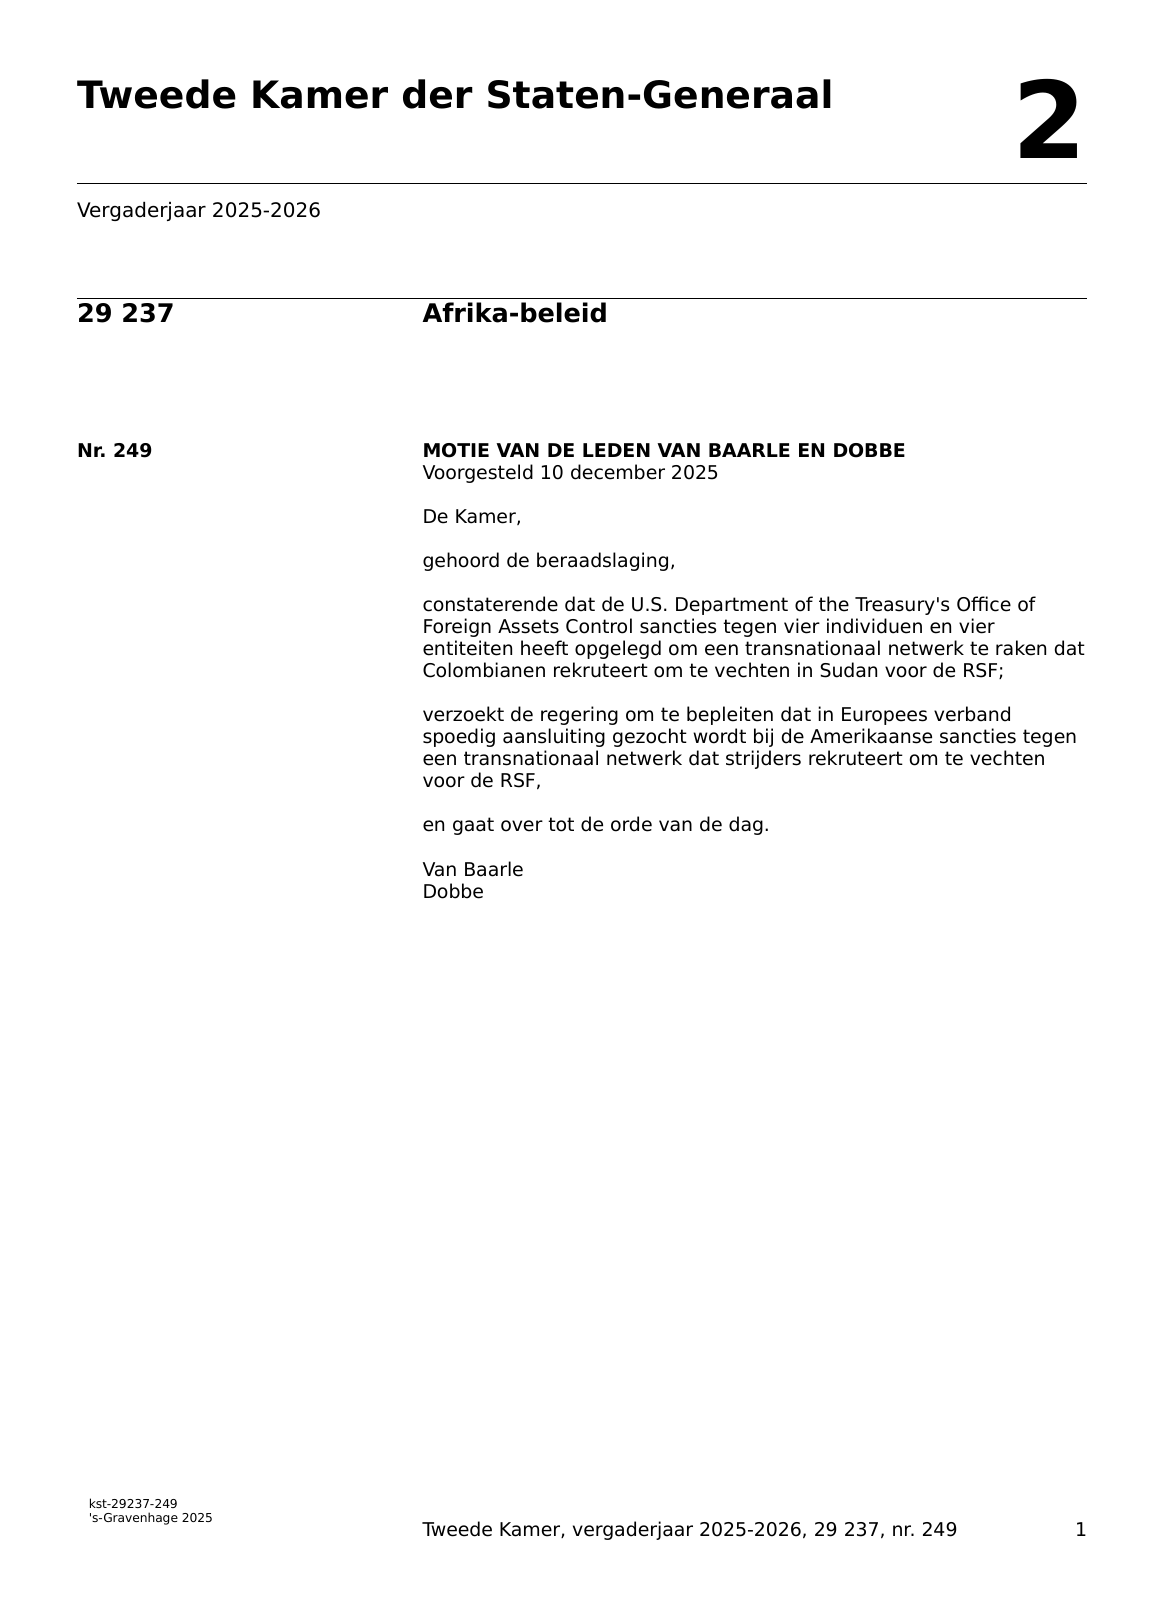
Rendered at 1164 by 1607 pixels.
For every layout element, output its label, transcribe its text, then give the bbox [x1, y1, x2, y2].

subtitle 29 237 Afrika-beleid [77, 299, 1087, 329]
table_header Tweede Kamer der Staten-Generaal [77, 59, 886, 183]
text Dobbe [422, 881, 1087, 902]
text 's-Gravenhage 2025 [88, 1511, 323, 1525]
text constaterende dat de U.S. Department of the Treasury's Office of Foreign Assets Control sancties tegen vier individuen en vier entiteiten heeft opgelegd om een transnationaal netwerk te raken dat Colombianen rekruteert om te vechten in Sudan voor de RSF; [422, 594, 1087, 682]
text verzoekt de regering om te bepleiten dat in Europees verband spoedig aansluiting gezocht wordt bij de Amerikaanse sancties tegen een transnationaal netwerk dat strijders rekruteert om te vechten voor de RSF, [422, 704, 1087, 792]
subtitle Nr. 249 MOTIE VAN DE LEDEN VAN BAARLE EN DOBBE [77, 440, 1087, 462]
text De Kamer, [422, 506, 1087, 528]
text Voorgesteld 10 december 2025 [422, 462, 1087, 484]
text gehoord de beraadslaging, [422, 550, 1087, 572]
text Van Baarle [422, 858, 1087, 881]
text en gaat over tot de orde van de dag. [422, 814, 1087, 836]
text kst-29237-249 [88, 1497, 323, 1511]
table_cell Vergaderjaar 2025-2026 [77, 184, 1087, 298]
table_header 2 [886, 59, 1087, 183]
